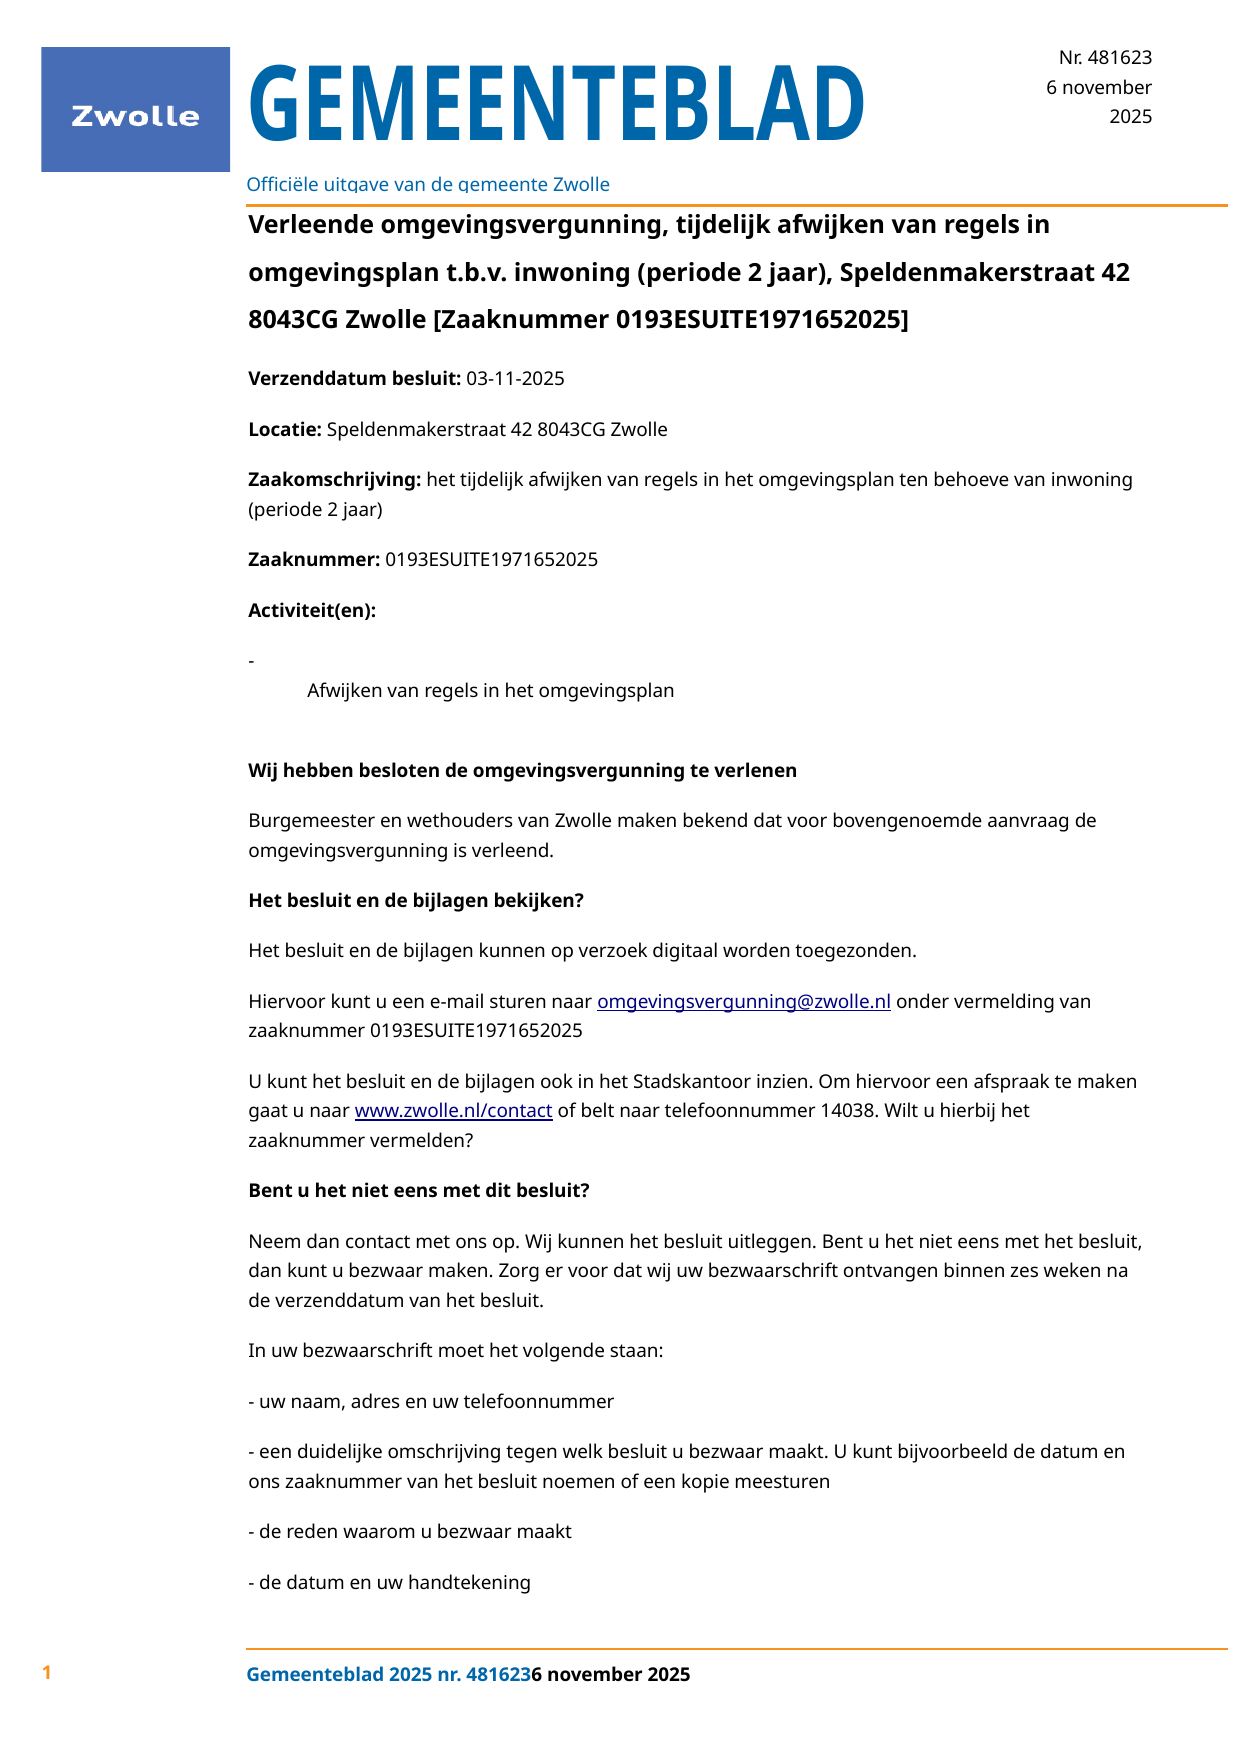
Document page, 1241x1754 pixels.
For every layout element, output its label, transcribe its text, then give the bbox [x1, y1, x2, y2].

picture [41, 47, 231, 172]
text Zaakomschrijving: het tijdelijk afwijken van regels in het omgevingsplan ten behoeve van inwoning (periode 2 jaar) [248, 466, 1152, 522]
text - uw naam, adres en uw telefoonnummer [248, 1388, 1152, 1414]
text Locatie: Speldenmakerstraat 42 8043CG Zwolle [248, 416, 1152, 442]
text Burgemeester en wethouders van Zwolle maken bekend dat voor bovengenoemde aanvraag de omgevingsvergunning is verleend. [248, 807, 1152, 862]
text Hiervoor kunt u een e-mail sturen naar omgevingsvergunning@zwolle.nl onder vermelding van zaaknummer 0193ESUITE1971652025 [248, 988, 1152, 1043]
text - de reden waarom u bezwaar maakt [248, 1518, 1152, 1544]
list Afwijken van regels in het omgevingsplan [248, 677, 1152, 702]
text - een duidelijke omschrijving tegen welk besluit u bezwaar maakt. U kunt bijvoorbeeld de datum en ons zaaknummer van het besluit noemen of een kopie meesturen [248, 1438, 1152, 1494]
text Het besluit en de bijlagen bekijken? [248, 887, 1152, 913]
text Bent u het niet eens met dit besluit? [248, 1178, 1152, 1203]
text Neem dan contact met ons op. Wij kunnen het besluit uitleggen. Bent u het niet eens met het besluit, dan kunt u bezwaar maken. Zorg er voor dat wij uw bezwaarschrift ontvangen binnen zes weken na de verzenddatum van het besluit. [248, 1228, 1152, 1313]
text Activiteit(en): [248, 597, 1152, 622]
text Verleende omgevingsvergunning, tijdelijk afwijken van regels in omgevingsplan t.b.v. inwoning (periode 2 jaar), Speldenmakerstraat 42 8043CG Zwolle [Zaaknummer 0193ESUITE1971652025] [248, 207, 1152, 336]
text In uw bezwaarschrift moet het volgende staan: [248, 1338, 1152, 1363]
text U kunt het besluit en de bijlagen ook in het Stadskantoor inzien. Om hiervoor een afspraak te maken gaat u naar www.zwolle.nl/contact of belt naar telefoonnummer 14038. Wilt u hierbij het zaaknummer vermelden? [248, 1068, 1152, 1153]
text Wij hebben besloten de omgevingsvergunning te verlenen [248, 757, 1152, 782]
text Verzenddatum besluit: 03-11-2025 [248, 366, 1152, 391]
text Zaaknummer: 0193ESUITE1971652025 [248, 546, 1152, 572]
text Het besluit en de bijlagen kunnen op verzoek digitaal worden toegezonden. [248, 938, 1152, 963]
text - de datum en uw handtekening [248, 1569, 1152, 1594]
